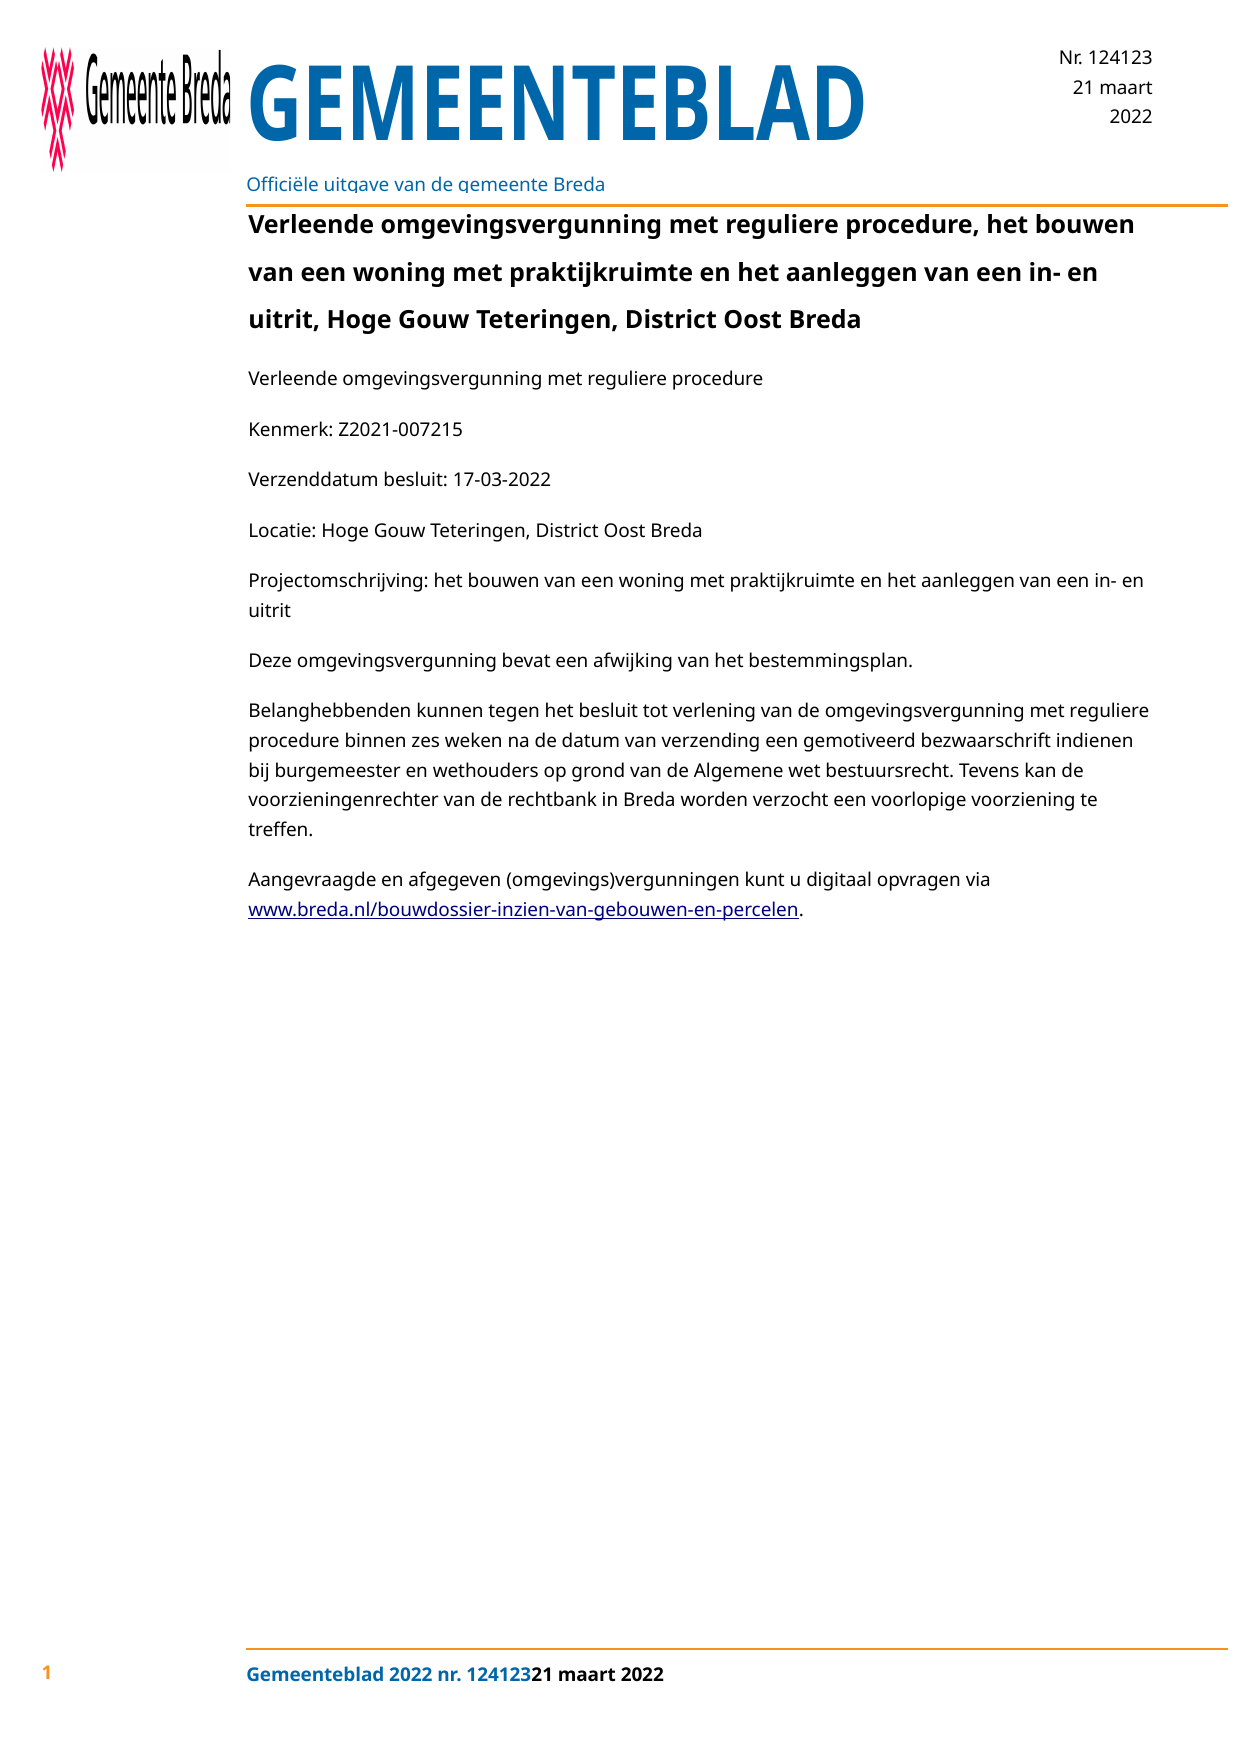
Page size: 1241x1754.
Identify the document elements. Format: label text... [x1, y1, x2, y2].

text Kenmerk: Z2021-007215 [248, 416, 1152, 442]
text Locatie: Hoge Gouw Teteringen, District Oost Breda [248, 517, 1152, 542]
text Verleende omgevingsvergunning met reguliere procedure [248, 366, 1152, 391]
text Verleende omgevingsvergunning met reguliere procedure, het bouwen van een woning met praktijkruimte en het aanleggen van een in- en uitrit, Hoge Gouw Teteringen, District Oost Breda [248, 207, 1152, 336]
text Deze omgevingsvergunning bevat een afwijking van het bestemmingsplan. [248, 647, 1152, 673]
text Verzenddatum besluit: 17-03-2022 [248, 466, 1152, 492]
text Projectomschrijving: het bouwen van een woning met praktijkruimte en het aanleggen van een in- en uitrit [248, 567, 1152, 622]
text Aangevraagde en afgegeven (omgevings)vergunningen kunt u digitaal opvragen via www.breda.nl/bouwdossier-inzien-van-gebouwen-en-percelen. [248, 866, 1152, 922]
picture [41, 47, 231, 172]
text Belanghebbenden kunnen tegen het besluit tot verlening van de omgevingsvergunning met reguliere procedure binnen zes weken na de datum van verzending een gemotiveerd bezwaarschrift indienen bij burgemeester en wethouders op grond van de Algemene wet bestuursrecht. Tevens kan de voorzieningenrechter van de rechtbank in Breda worden verzocht een voorlopige voorziening te treffen. [248, 698, 1152, 842]
